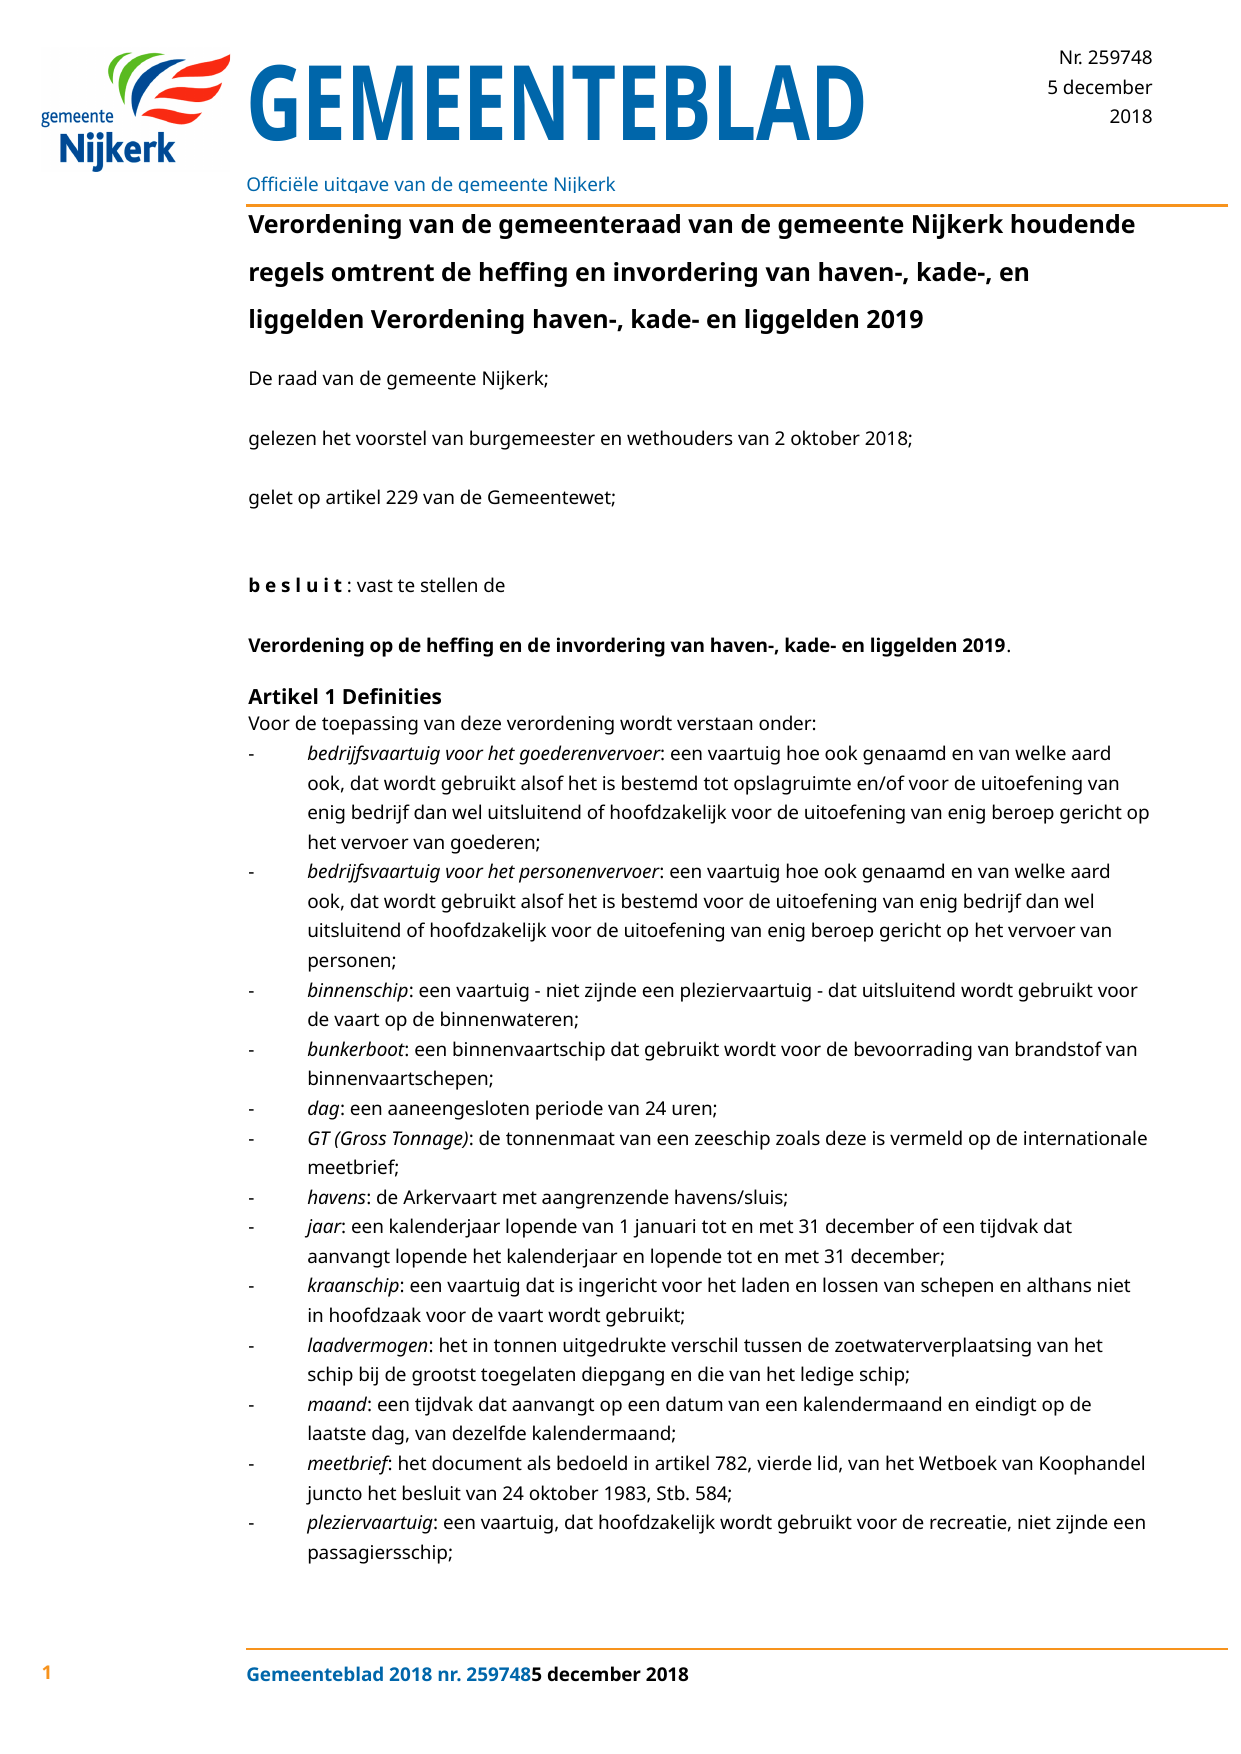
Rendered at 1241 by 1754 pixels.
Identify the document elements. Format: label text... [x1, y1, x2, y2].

list havens: de Arkervaart met aangrenzende havens/sluis; [248, 1184, 1152, 1210]
list bedrijfsvaartuig voor het goederenvervoer: een vaartuig hoe ook genaamd en van welke aard ook, dat wordt gebruikt alsof het is bestemd tot opslagruimte en/of voor de uitoefening van enig bedrijf dan wel uitsluitend of hoofdzakelijk voor de uitoefening van enig beroep gericht op het vervoer van goederen; [248, 740, 1152, 855]
list meetbrief: het document als bedoeld in artikel 782, vierde lid, van het Wetboek van Koophandel juncto het besluit van 24 oktober 1983, Stb. 584; [248, 1450, 1152, 1506]
picture [41, 47, 231, 172]
list dag: een aaneengesloten periode van 24 uren; [248, 1095, 1152, 1121]
list maand: een tijdvak dat aanvangt op een datum van een kalendermaand en eindigt op de laatste dag, van dezelfde kalendermaand; [248, 1391, 1152, 1446]
text Verordening van de gemeenteraad van de gemeente Nijkerk houdende regels omtrent de heffing en invordering van haven-, kade-, en liggelden Verordening haven-, kade- en liggelden 2019 [248, 207, 1152, 336]
list bunkerboot: een binnenvaartschip dat gebruikt wordt voor de bevoorrading van brandstof van binnenvaartschepen; [248, 1036, 1152, 1091]
list kraanschip: een vaartuig dat is ingericht voor het laden en lossen van schepen en althans niet in hoofdzaak voor de vaart wordt gebruikt; [248, 1273, 1152, 1328]
text Artikel 1 Definities [248, 682, 1152, 711]
text gelet op artikel 229 van de Gemeentewet; [248, 484, 1152, 509]
text De raad van de gemeente Nijkerk; [248, 366, 1152, 391]
text Voor de toepassing van deze verordening wordt verstaan onder: [248, 711, 1152, 736]
list bedrijfsvaartuig voor het personenvervoer: een vaartuig hoe ook genaamd en van welke aard ook, dat wordt gebruikt alsof het is bestemd voor de uitoefening van enig bedrijf dan wel uitsluitend of hoofdzakelijk voor de uitoefening van enig beroep gericht op het vervoer van personen; [248, 858, 1152, 973]
list pleziervaartuig: een vaartuig, dat hoofdzakelijk wordt gebruikt voor de recreatie, niet zijnde een passagiersschip; [248, 1509, 1152, 1565]
list laadvermogen: het in tonnen uitgedrukte verschil tussen de zoetwaterverplaatsing van het schip bij de grootst toegelaten diepgang en die van het ledige schip; [248, 1332, 1152, 1387]
text gelezen het voorstel van burgemeester en wethouders van 2 oktober 2018; [248, 425, 1152, 450]
list binnenschip: een vaartuig - niet zijnde een pleziervaartuig - dat uitsluitend wordt gebruikt voor de vaart op de binnenwateren; [248, 977, 1152, 1032]
list GT (Gross Tonnage): de tonnenmaat van een zeeschip zoals deze is vermeld op de internationale meetbrief; [248, 1125, 1152, 1180]
text Verordening op de heffing en de invordering van haven-, kade- en liggelden 2019. [248, 632, 1152, 657]
list jaar: een kalenderjaar lopende van 1 januari tot en met 31 december of een tijdvak dat aanvangt lopende het kalenderjaar en lopende tot en met 31 december; [248, 1213, 1152, 1269]
text b e s l u i t : vast te stellen de [248, 573, 1152, 598]
